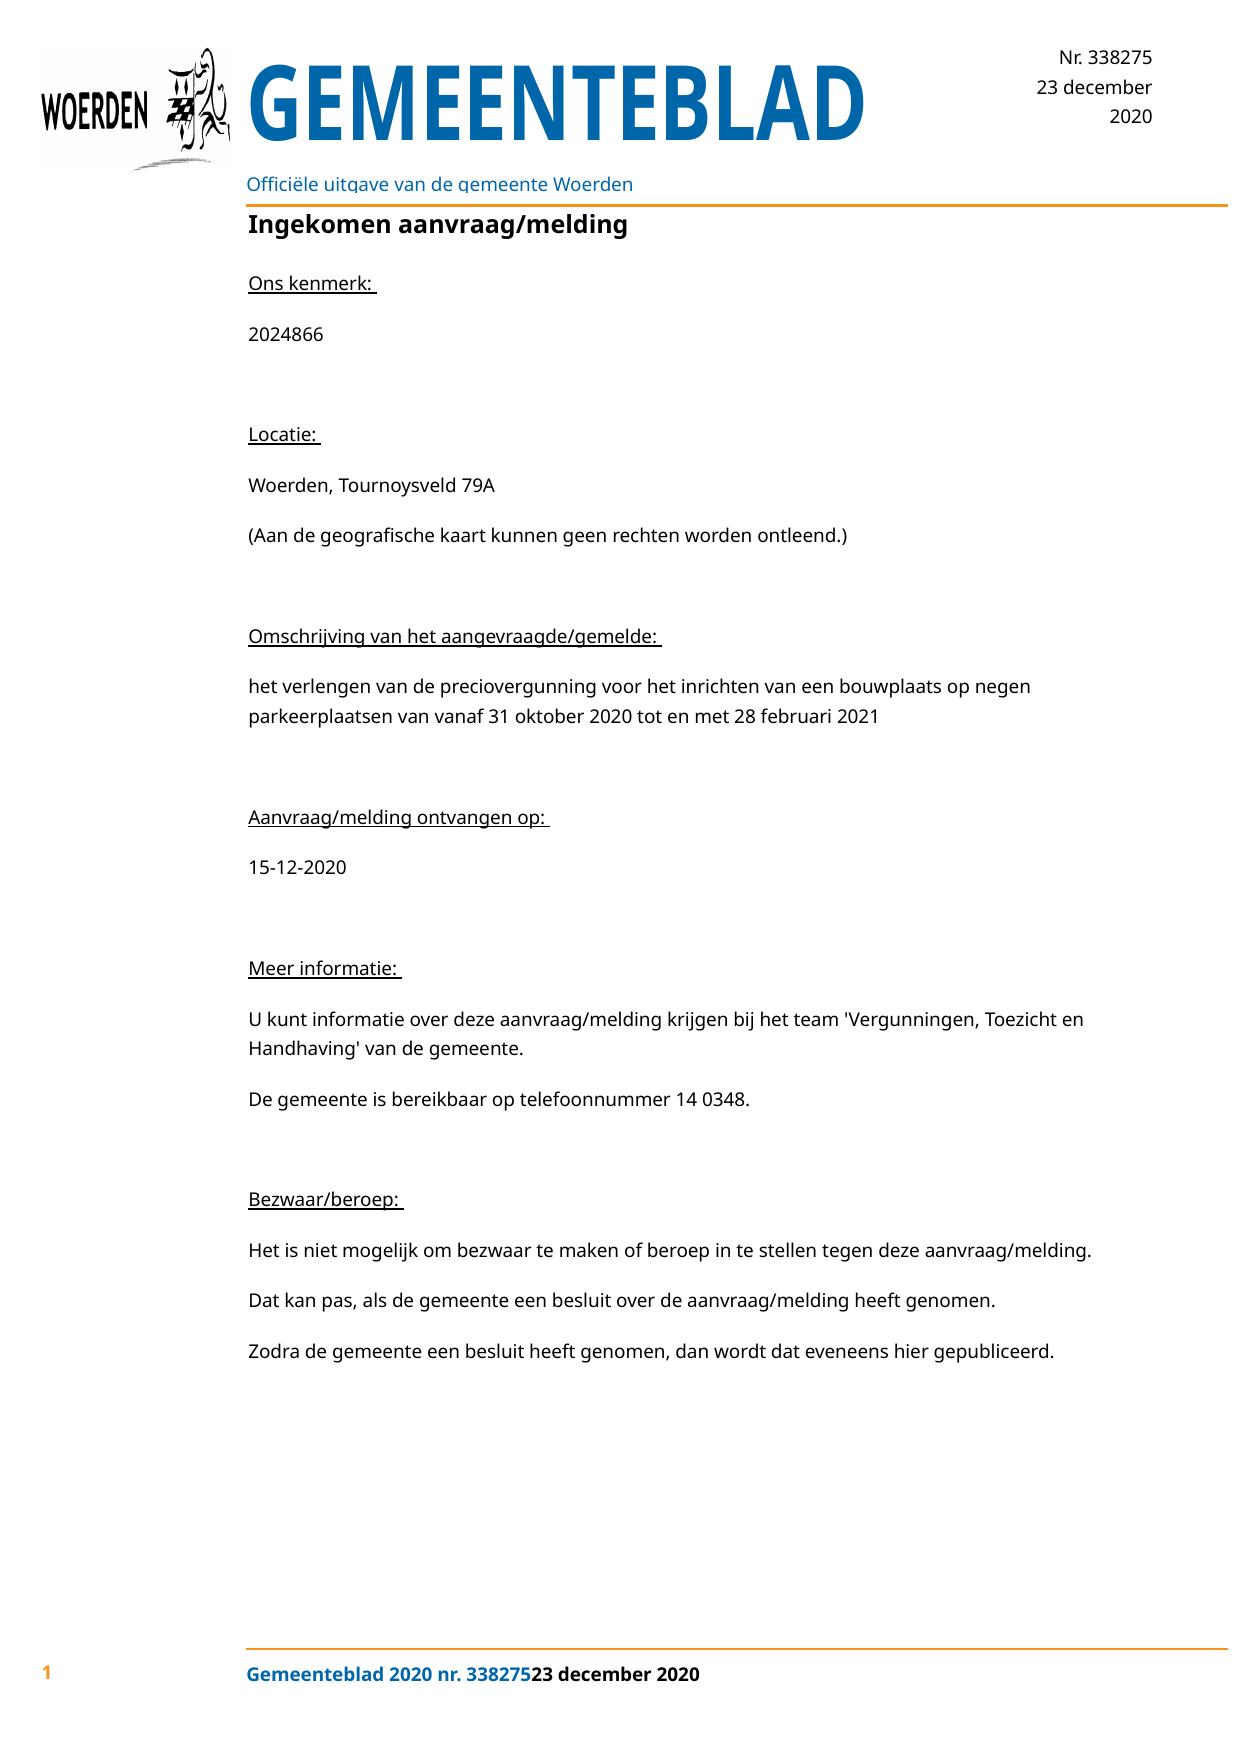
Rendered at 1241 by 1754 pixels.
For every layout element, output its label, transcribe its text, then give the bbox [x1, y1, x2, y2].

text Woerden, Tournoysveld 79A [248, 472, 1152, 498]
text Ons kenmerk: [248, 270, 1152, 296]
text Zodra de gemeente een besluit heeft genomen, dan wordt dat eveneens hier gepubliceerd. [248, 1338, 1152, 1363]
text (Aan de geografische kaart kunnen geen rechten worden ontleend.) [248, 522, 1152, 548]
text Locatie: [248, 422, 1152, 447]
text Dat kan pas, als de gemeente een besluit over de aanvraag/melding heeft genomen. [248, 1287, 1152, 1313]
text het verlengen van de preciovergunning voor het inrichten van een bouwplaats op negen parkeerplaatsen van vanaf 31 oktober 2020 tot en met 28 februari 2021 [248, 674, 1152, 729]
text Het is niet mogelijk om bezwaar te maken of beroep in te stellen tegen deze aanvraag/melding. [248, 1237, 1152, 1263]
picture [41, 47, 231, 172]
text 2024866 [248, 321, 1152, 346]
text Aanvraag/melding ontvangen op: [248, 804, 1152, 830]
text Omschrijving van het aangevraagde/gemelde: [248, 623, 1152, 649]
text Bezwaar/beroep: [248, 1187, 1152, 1212]
text 15-12-2020 [248, 854, 1152, 880]
text Ingekomen aanvraag/melding [248, 207, 1152, 241]
text U kunt informatie over deze aanvraag/melding krijgen bij het team 'Vergunningen, Toezicht en Handhaving' van de gemeente. [248, 1006, 1152, 1061]
text Meer informatie: [248, 955, 1152, 981]
text De gemeente is bereikbaar op telefoonnummer 14 0348. [248, 1086, 1152, 1111]
